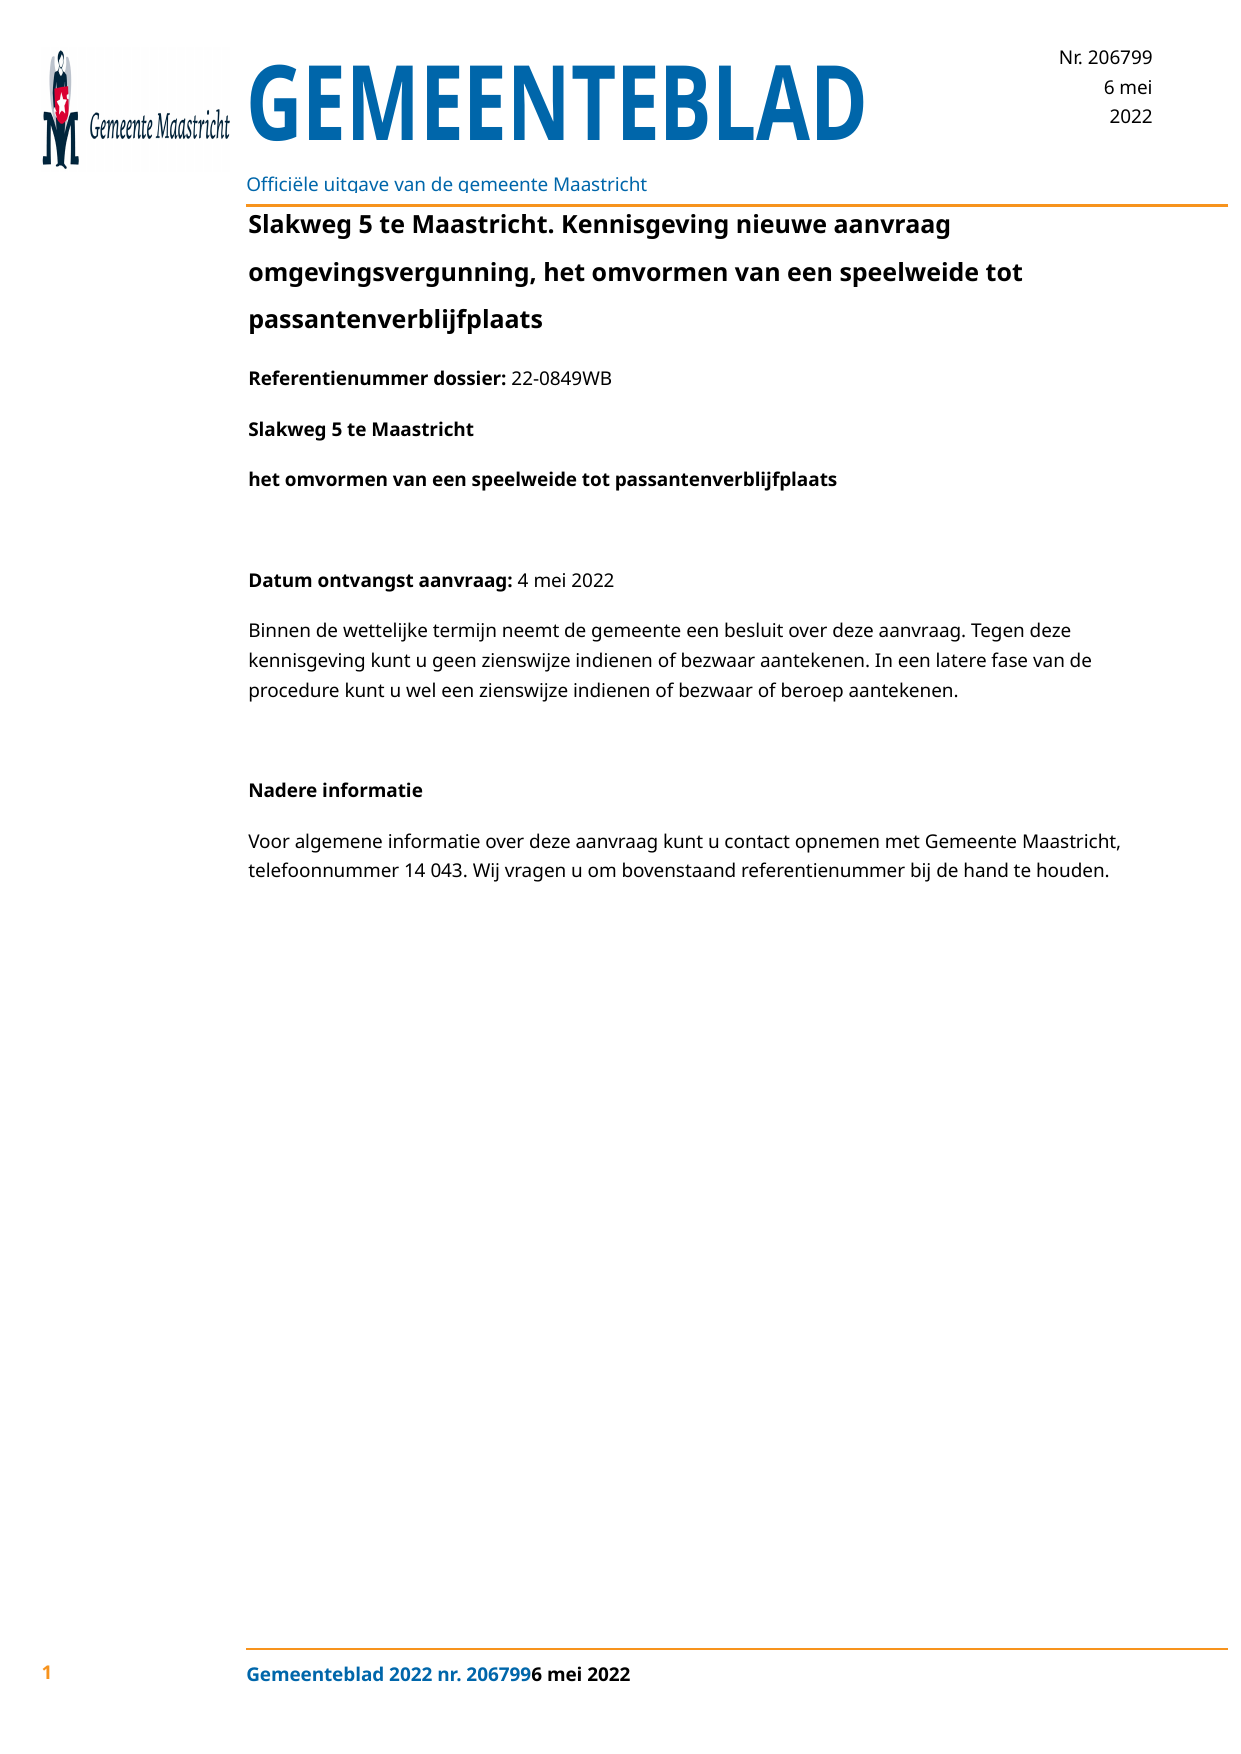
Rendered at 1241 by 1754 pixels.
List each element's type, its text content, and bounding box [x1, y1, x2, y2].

text Voor algemene informatie over deze aanvraag kunt u contact opnemen met Gemeente Maastricht, telefoonnummer 14 043. Wij vragen u om bovenstaand referentienummer bij de hand te houden. [248, 828, 1152, 883]
picture [41, 47, 231, 172]
text Slakweg 5 te Maastricht [248, 416, 1152, 442]
text Referentienummer dossier: 22-0849WB [248, 366, 1152, 391]
text Nadere informatie [248, 778, 1152, 803]
text het omvormen van een speelweide tot passantenverblijfplaats [248, 466, 1152, 492]
text Slakweg 5 te Maastricht. Kennisgeving nieuwe aanvraag omgevingsvergunning, het omvormen van een speelweide tot passantenverblijfplaats [248, 207, 1152, 336]
text Datum ontvangst aanvraag: 4 mei 2022 [248, 567, 1152, 593]
text Binnen de wettelijke termijn neemt de gemeente een besluit over deze aanvraag. Tegen deze kennisgeving kunt u geen zienswijze indienen of bezwaar aantekenen. In een latere fase van de procedure kunt u wel een zienswijze indienen of bezwaar of beroep aantekenen. [248, 618, 1152, 702]
